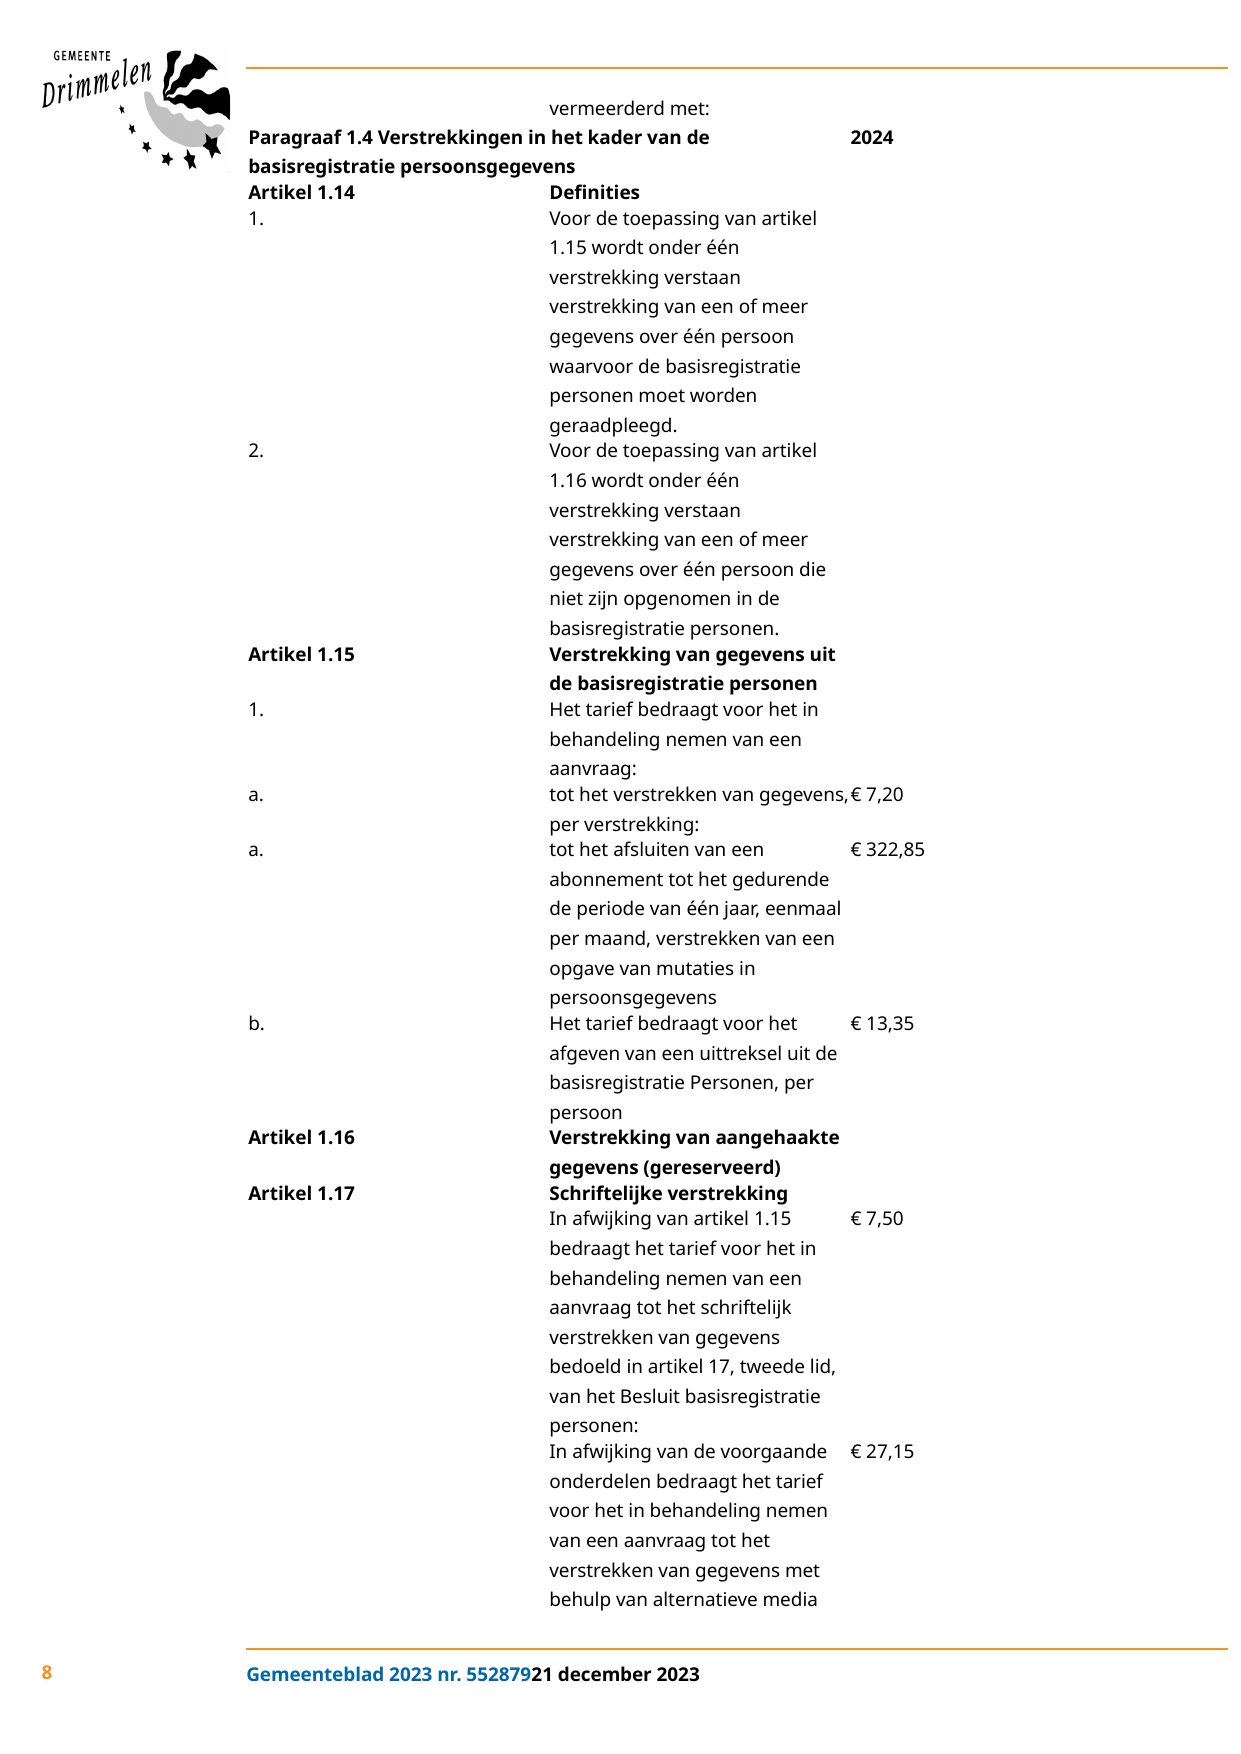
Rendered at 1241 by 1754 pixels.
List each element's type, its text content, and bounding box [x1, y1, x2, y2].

table_cell [850, 95, 1152, 121]
table_cell Voor de toepassing van artikel 1.16 wordt onder één verstrekking verstaan verstrekking van een of meer gegevens over één persoon die niet zijn opgenomen in de basisregistratie personen. [549, 438, 850, 641]
table_cell € 27,15 [850, 1439, 1152, 1612]
table_cell [850, 1180, 1152, 1206]
table_cell [850, 205, 1152, 438]
table_cell tot het verstrekken van gegevens, per verstrekking: [549, 781, 850, 836]
table_cell [850, 438, 1152, 641]
table_cell 1. [248, 696, 549, 781]
table_cell [850, 641, 1152, 696]
table_header Paragraaf 1.4 Verstrekkingen in het kader van de basisregistratie persoonsgegevens [248, 124, 850, 179]
table_cell Definities [549, 179, 850, 205]
table_cell 2. [248, 438, 549, 641]
table_cell € 7,50 [850, 1206, 1152, 1438]
picture [41, 47, 231, 172]
table_cell In afwijking van artikel 1.15 bedraagt het tarief voor het in behandeling nemen van een aanvraag tot het schriftelijk verstrekken van gegevens bedoeld in artikel 17, tweede lid, van het Besluit basisregistratie personen: [549, 1206, 850, 1438]
table_cell Artikel 1.16 [248, 1125, 549, 1180]
table_cell [248, 1206, 549, 1438]
table_cell Schriftelijke verstrekking [549, 1180, 850, 1206]
table_cell [850, 1125, 1152, 1180]
table_cell [850, 179, 1152, 205]
table_cell a. [248, 836, 549, 1010]
table_cell Het tarief bedraagt voor het afgeven van een uittreksel uit de basisregistratie Personen, per persoon [549, 1010, 850, 1124]
table_cell Voor de toepassing van artikel 1.15 wordt onder één verstrekking verstaan verstrekking van een of meer gegevens over één persoon waarvoor de basisregistratie personen moet worden geraadpleegd. [549, 205, 850, 438]
table_cell Artikel 1.14 [248, 179, 549, 205]
table_cell Artikel 1.15 [248, 641, 549, 696]
table_cell Het tarief bedraagt voor het in behandeling nemen van een aanvraag: [549, 696, 850, 781]
table_cell vermeerderd met: [549, 95, 850, 121]
table_cell tot het afsluiten van een abonnement tot het gedurende de periode van één jaar, eenmaal per maand, verstrekken van een opgave van mutaties in persoonsgegevens [549, 836, 850, 1010]
table_cell Artikel 1.17 [248, 1180, 549, 1206]
table_cell [850, 696, 1152, 781]
table_cell Verstrekking van gegevens uit de basisregistratie personen [549, 641, 850, 696]
table_cell Verstrekking van aangehaakte gegevens (gereserveerd) [549, 1125, 850, 1180]
table_cell a. [248, 781, 549, 836]
table_cell € 13,35 [850, 1010, 1152, 1124]
table_cell 1. [248, 205, 549, 438]
table_cell [248, 95, 549, 121]
table_cell € 7,20 [850, 781, 1152, 836]
table_cell In afwijking van de voorgaande onderdelen bedraagt het tarief voor het in behandeling nemen van een aanvraag tot het verstrekken van gegevens met behulp van alternatieve media [549, 1439, 850, 1612]
table_cell [248, 1439, 549, 1612]
table_header 2024 [850, 124, 1152, 179]
table_cell € 322,85 [850, 836, 1152, 1010]
table_cell b. [248, 1010, 549, 1124]
